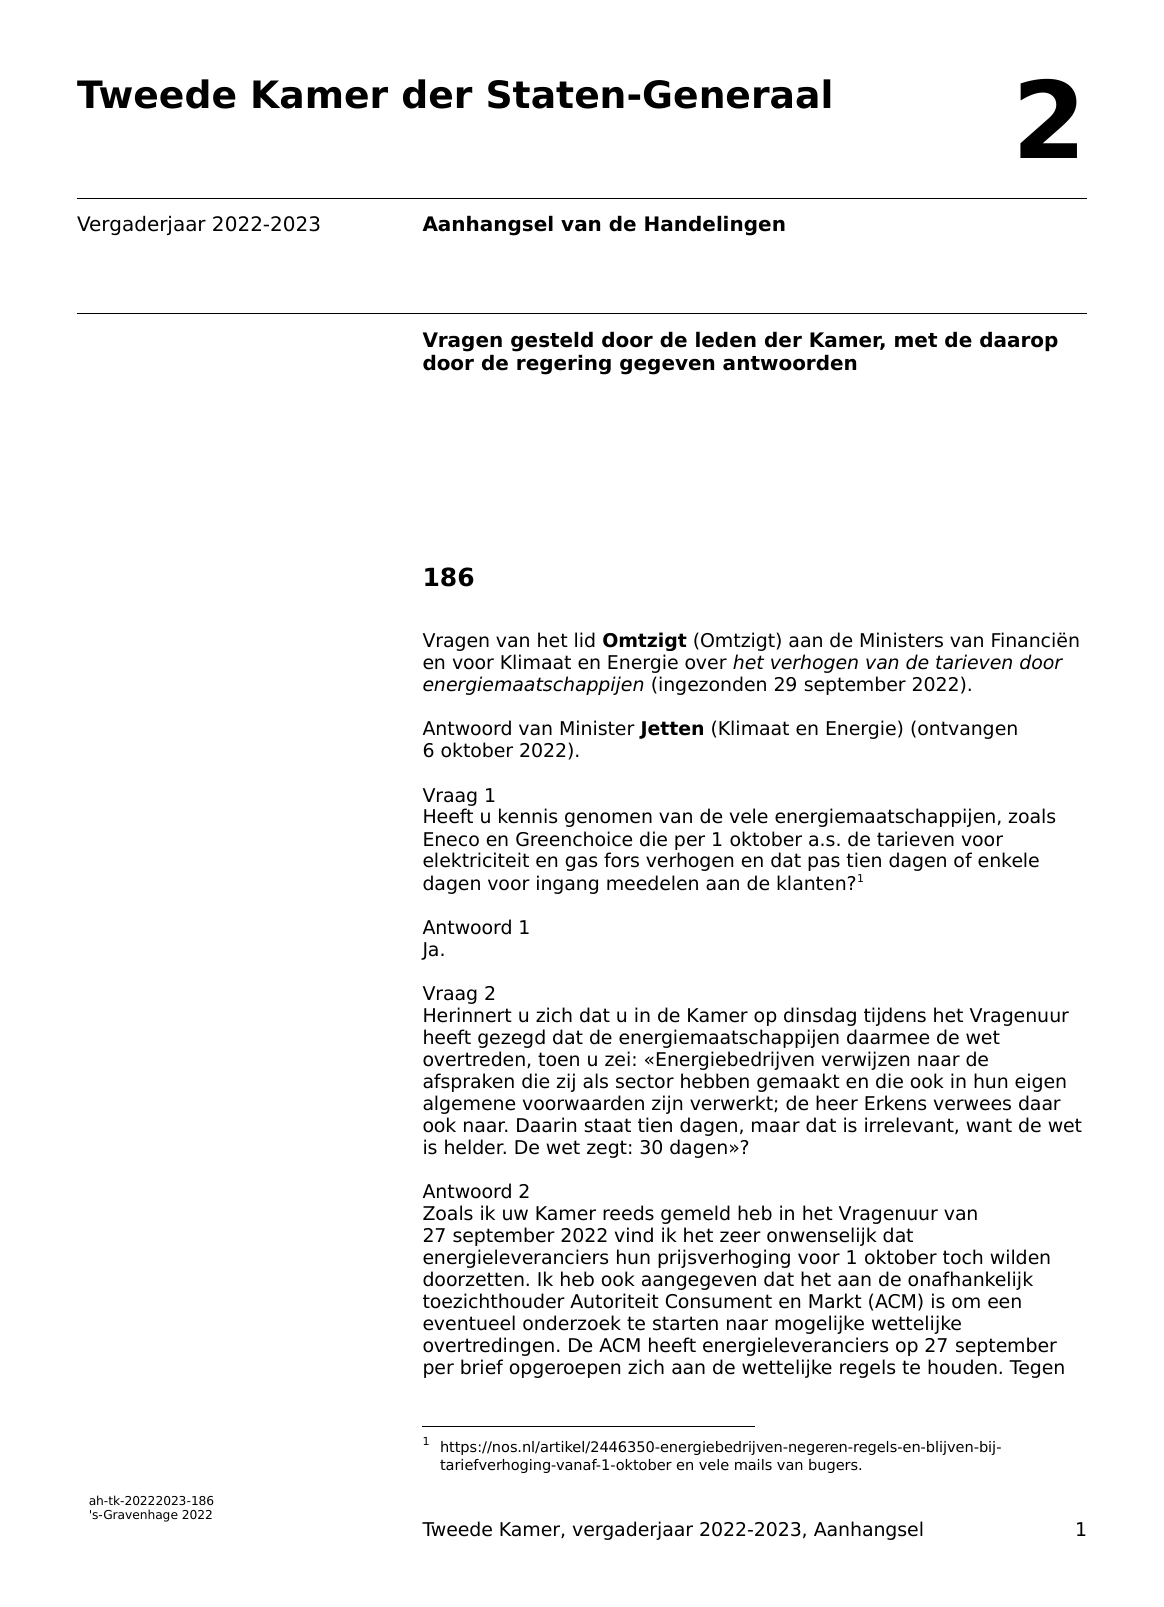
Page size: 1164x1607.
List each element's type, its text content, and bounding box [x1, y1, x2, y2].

text Herinnert u zich dat u in de Kamer op dinsdag tijdens het Vragenuur heeft gezegd dat de energiemaatschappijen daarmee de wet overtreden, toen u zei: «Energiebedrijven verwijzen naar de afspraken die zij als sector hebben gemaakt en die ook in hun eigen algemene voorwaarden zijn verwerkt; de heer Erkens verwees daar ook naar. Daarin staat tien dagen, maar dat is irrelevant, want de wet is helder. De wet zegt: 30 dagen»? [422, 1005, 1087, 1158]
text Ja. [422, 938, 1087, 961]
text 's-Gravenhage 2022 [88, 1508, 323, 1522]
text Heeft u kennis genomen van de vele energiemaatschappijen, zoals Eneco en Greenchoice die per 1 oktober a.s. de tarieven voor elektriciteit en gas fors verhogen en dat pas tien dagen of enkele dagen voor ingang meedelen aan de klanten? [422, 806, 1087, 894]
table_cell Vergaderjaar 2022-2023 [77, 199, 422, 313]
text https://nos.nl/artikel/2446350-energiebedrijven-negeren-regels-en-blijven-bij-tariefverhoging-vanaf-1-oktober en vele mails van bugers. [422, 1435, 1087, 1474]
text Vraag 2 [422, 983, 1087, 1005]
text Antwoord 1 [422, 917, 1087, 938]
table_cell [77, 314, 422, 375]
text Vraag 1 [422, 784, 1087, 806]
table_header 2 [886, 59, 1087, 198]
text Zoals ik uw Kamer reeds gemeld heb in het Vragenuur van 27 september 2022 vind ik het zeer onwenselijk dat energieleveranciers hun prijsverhoging voor 1 oktober toch wilden doorzetten. Ik heb ook aangegeven dat het aan de onafhankelijk toezichthouder Autoriteit Consument en Markt (ACM) is om een eventueel onderzoek te starten naar mogelijke wettelijke overtredingen. De ACM heeft energieleveranciers op 27 september per brief opgeroepen zich aan de wettelijke regels te houden. Tegen [422, 1203, 1087, 1378]
text 186 [422, 563, 1087, 592]
text ah-tk-20222023-186 [88, 1494, 323, 1508]
table_header Tweede Kamer der Staten-Generaal [77, 59, 886, 198]
table_cell Vragen gesteld door de leden der Kamer, met de daarop door de regering gegeven antwoorden [422, 314, 1087, 375]
text Antwoord 2 [422, 1181, 1087, 1203]
table_cell Aanhangsel van de Handelingen [422, 199, 1087, 313]
text Antwoord van Minister Jetten (Klimaat en Energie) (ontvangen 6 oktober 2022). [422, 718, 1087, 762]
text Vragen van het lid Omtzigt (Omtzigt) aan de Ministers van Financiën en voor Klimaat en Energie over het verhogen van de tarieven door energiemaatschappijen (ingezonden 29 september 2022). [422, 630, 1087, 696]
